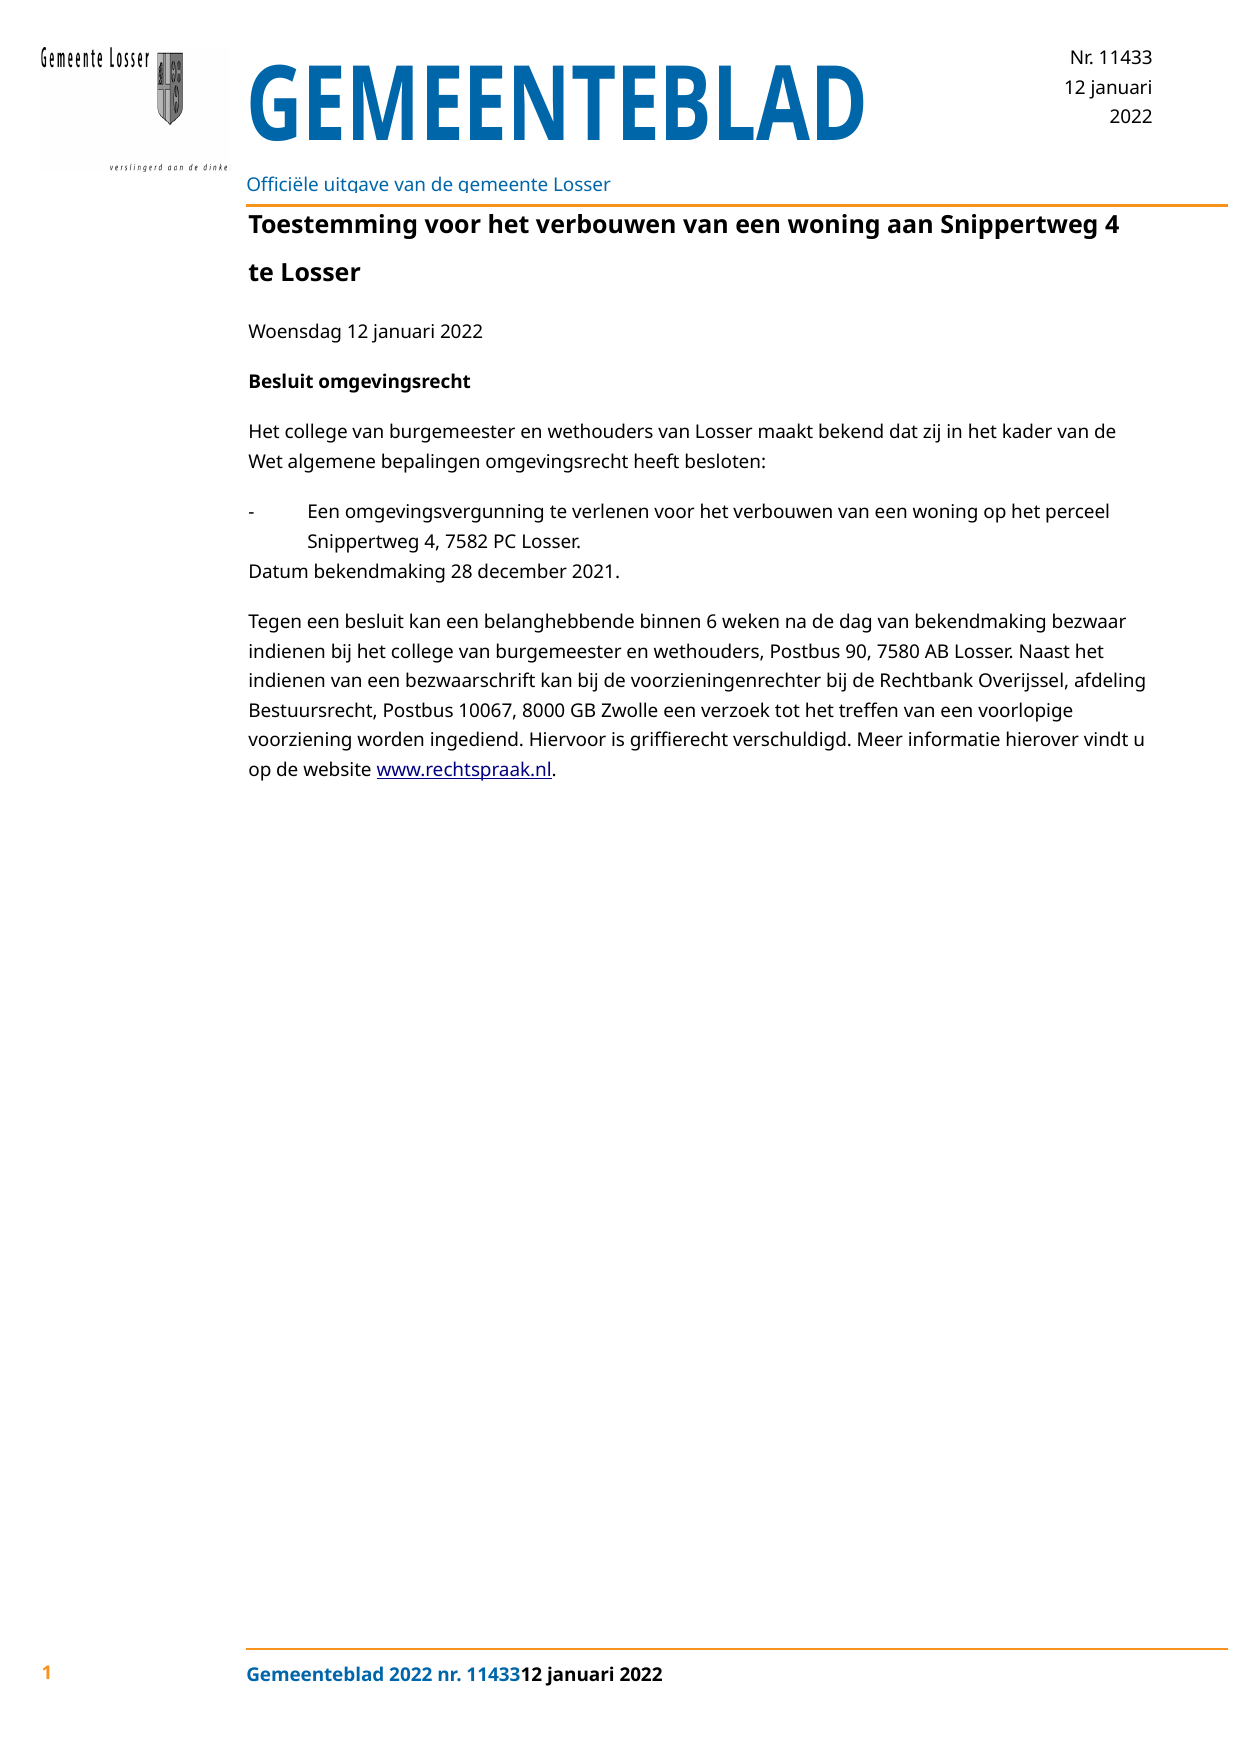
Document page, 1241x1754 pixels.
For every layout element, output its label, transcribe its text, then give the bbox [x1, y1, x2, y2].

text Besluit omgevingsrecht [248, 368, 1152, 394]
text Woensdag 12 januari 2022 [248, 318, 1152, 344]
text Datum bekendmaking 28 december 2021. [248, 558, 1152, 584]
text Tegen een besluit kan een belanghebbende binnen 6 weken na de dag van bekendmaking bezwaar indienen bij het college van burgemeester en wethouders, Postbus 90, 7580 AB Losser. Naast het indienen van een bezwaarschrift kan bij de voorzieningenrechter bij de Rechtbank Overijssel, afdeling Bestuursrecht, Postbus 10067, 8000 GB Zwolle een verzoek tot het treffen van een voorlopige voorziening worden ingediend. Hiervoor is griffierecht verschuldigd. Meer informatie hierover vindt u op de website www.rechtspraak.nl. [248, 608, 1152, 782]
text Het college van burgemeester en wethouders van Losser maakt bekend dat zij in het kader van de Wet algemene bepalingen omgevingsrecht heeft besloten: [248, 419, 1152, 474]
list Een omgevingsvergunning te verlenen voor het verbouwen van een woning op het perceel Snippertweg 4, 7582 PC Losser. [248, 499, 1152, 554]
text Toestemming voor het verbouwen van een woning aan Snippertweg 4 te Losser [248, 207, 1152, 288]
picture [41, 47, 231, 172]
